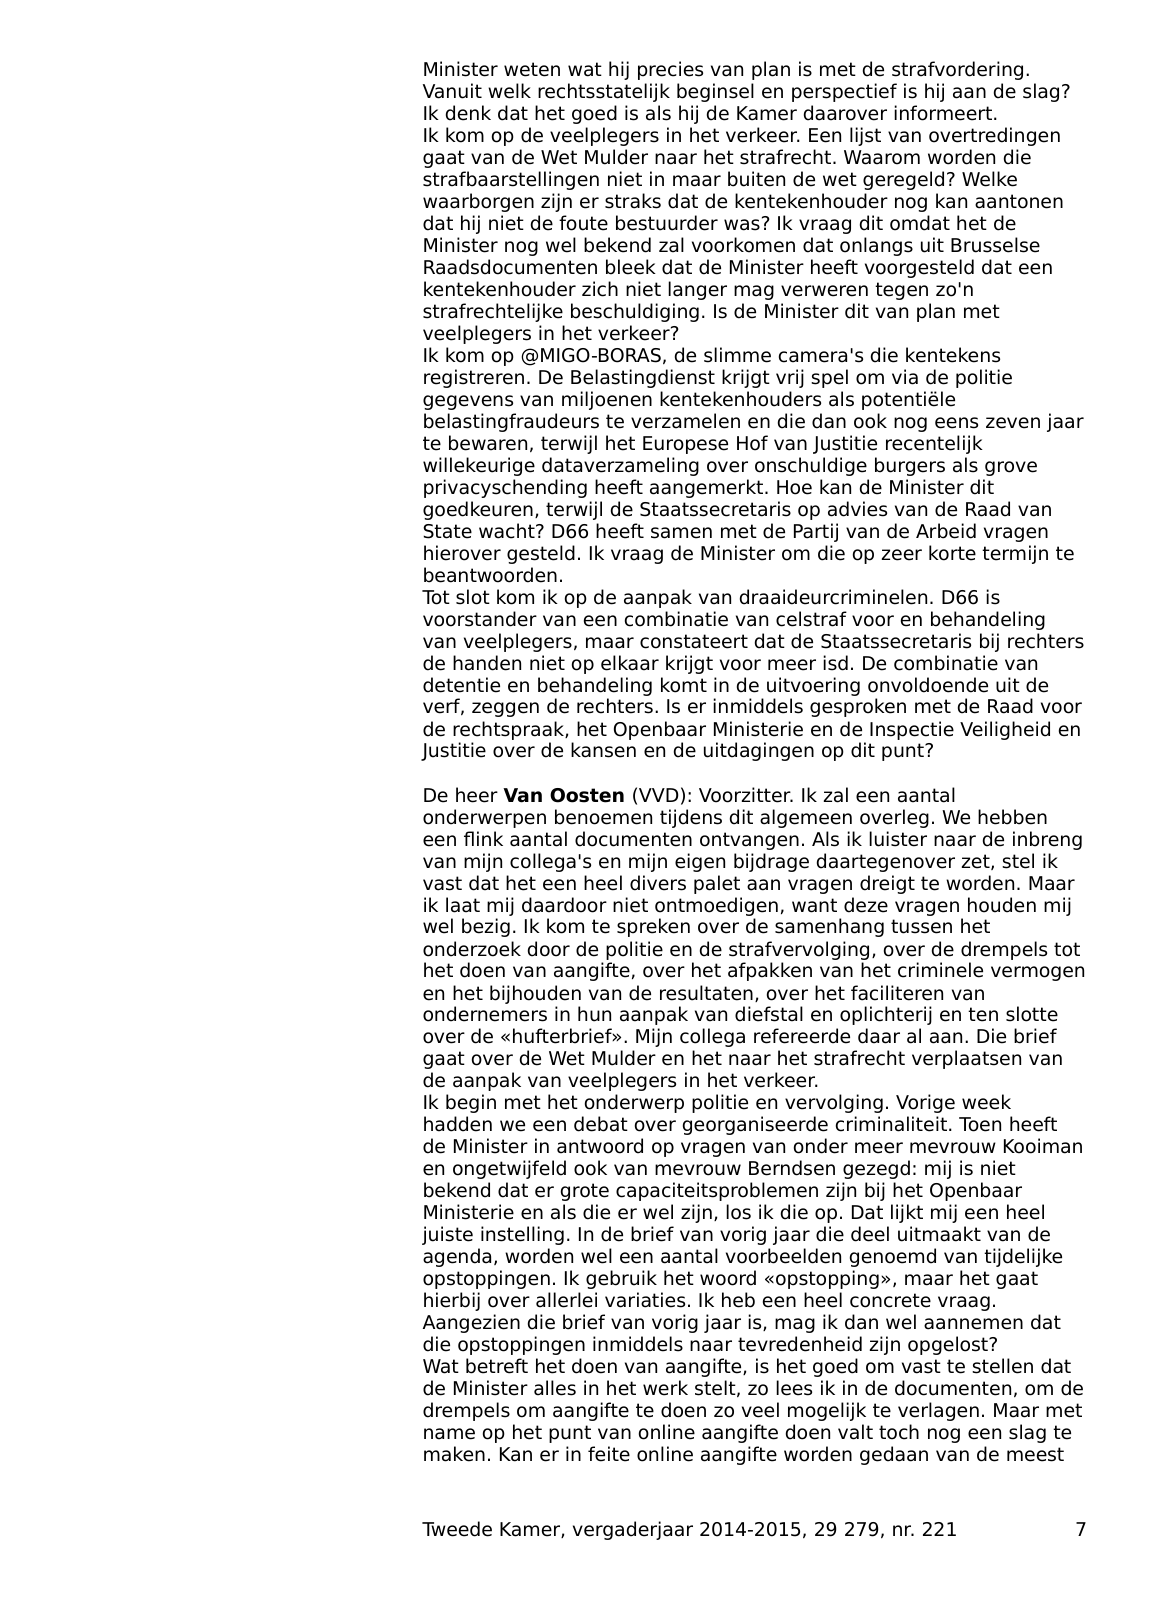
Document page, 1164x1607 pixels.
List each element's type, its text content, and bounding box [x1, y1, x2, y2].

text Ik kom op de veelplegers in het verkeer. Een lijst van overtredingen gaat van de Wet Mulder naar het strafrecht. Waarom worden die strafbaarstellingen niet in maar buiten de wet geregeld? Welke waarborgen zijn er straks dat de kentekenhouder nog kan aantonen dat hij niet de foute bestuurder was? Ik vraag dit omdat het de Minister nog wel bekend zal voorkomen dat onlangs uit Brusselse Raadsdocumenten bleek dat de Minister heeft voorgesteld dat een kentekenhouder zich niet langer mag verweren tegen zo'n strafrechtelijke beschuldiging. Is de Minister dit van plan met veelplegers in het verkeer? [422, 125, 1087, 345]
text Wat betreft het doen van aangifte, is het goed om vast te stellen dat de Minister alles in het werk stelt, zo lees ik in de documenten, om de drempels om aangifte te doen zo veel mogelijk te verlagen. Maar met name op het punt van online aangifte doen valt toch nog een slag te maken. Kan er in feite online aangifte worden gedaan van de meest [422, 1356, 1087, 1466]
text Tot slot kom ik op de aanpak van draaideurcriminelen. D66 is voorstander van een combinatie van celstraf voor en behandeling van veelplegers, maar constateert dat de Staatssecretaris bij rechters de handen niet op elkaar krijgt voor meer isd. De combinatie van detentie en behandeling komt in de uitvoering onvoldoende uit de verf, zeggen de rechters. Is er inmiddels gesproken met de Raad voor de rechtspraak, het Openbaar Ministerie en de Inspectie Veiligheid en Justitie over de kansen en de uitdagingen op dit punt? [422, 587, 1087, 762]
text Ik kom op @MIGO-BORAS, de slimme camera's die kentekens registreren. De Belastingdienst krijgt vrij spel om via de politie gegevens van miljoenen kentekenhouders als potentiële belastingfraudeurs te verzamelen en die dan ook nog eens zeven jaar te bewaren, terwijl het Europese Hof van Justitie recentelijk willekeurige dataverzameling over onschuldige burgers als grove privacyschending heeft aangemerkt. Hoe kan de Minister dit goedkeuren, terwijl de Staatssecretaris op advies van de Raad van State wacht? D66 heeft samen met de Partij van de Arbeid vragen hierover gesteld. Ik vraag de Minister om die op zeer korte termijn te beantwoorden. [422, 345, 1087, 587]
text Ik begin met het onderwerp politie en vervolging. Vorige week hadden we een debat over georganiseerde criminaliteit. Toen heeft de Minister in antwoord op vragen van onder meer mevrouw Kooiman en ongetwijfeld ook van mevrouw Berndsen gezegd: mij is niet bekend dat er grote capaciteitsproblemen zijn bij het Openbaar Ministerie en als die er wel zijn, los ik die op. Dat lijkt mij een heel juiste instelling. In de brief van vorig jaar die deel uitmaakt van de agenda, worden wel een aantal voorbeelden genoemd van tijdelijke opstoppingen. Ik gebruik het woord «opstopping», maar het gaat hierbij over allerlei variaties. Ik heb een heel concrete vraag. Aangezien die brief van vorig jaar is, mag ik dan wel aannemen dat die opstoppingen inmiddels naar tevredenheid zijn opgelost? [422, 1092, 1087, 1356]
text Minister weten wat hij precies van plan is met de strafvordering. Vanuit welk rechtsstatelijk beginsel en perspectief is hij aan de slag? Ik denk dat het goed is als hij de Kamer daarover informeert. [422, 59, 1087, 125]
text De heer Van Oosten (VVD): Voorzitter. Ik zal een aantal onderwerpen benoemen tijdens dit algemeen overleg. We hebben een flink aantal documenten ontvangen. Als ik luister naar de inbreng van mijn collega's en mijn eigen bijdrage daartegenover zet, stel ik vast dat het een heel divers palet aan vragen dreigt te worden. Maar ik laat mij daardoor niet ontmoedigen, want deze vragen houden mij wel bezig. Ik kom te spreken over de samenhang tussen het onderzoek door de politie en de strafvervolging, over de drempels tot het doen van aangifte, over het afpakken van het criminele vermogen en het bijhouden van de resultaten, over het faciliteren van ondernemers in hun aanpak van diefstal en oplichterij en ten slotte over de «hufterbrief». Mijn collega refereerde daar al aan. Die brief gaat over de Wet Mulder en het naar het strafrecht verplaatsen van de aanpak van veelplegers in het verkeer. [422, 784, 1087, 1092]
